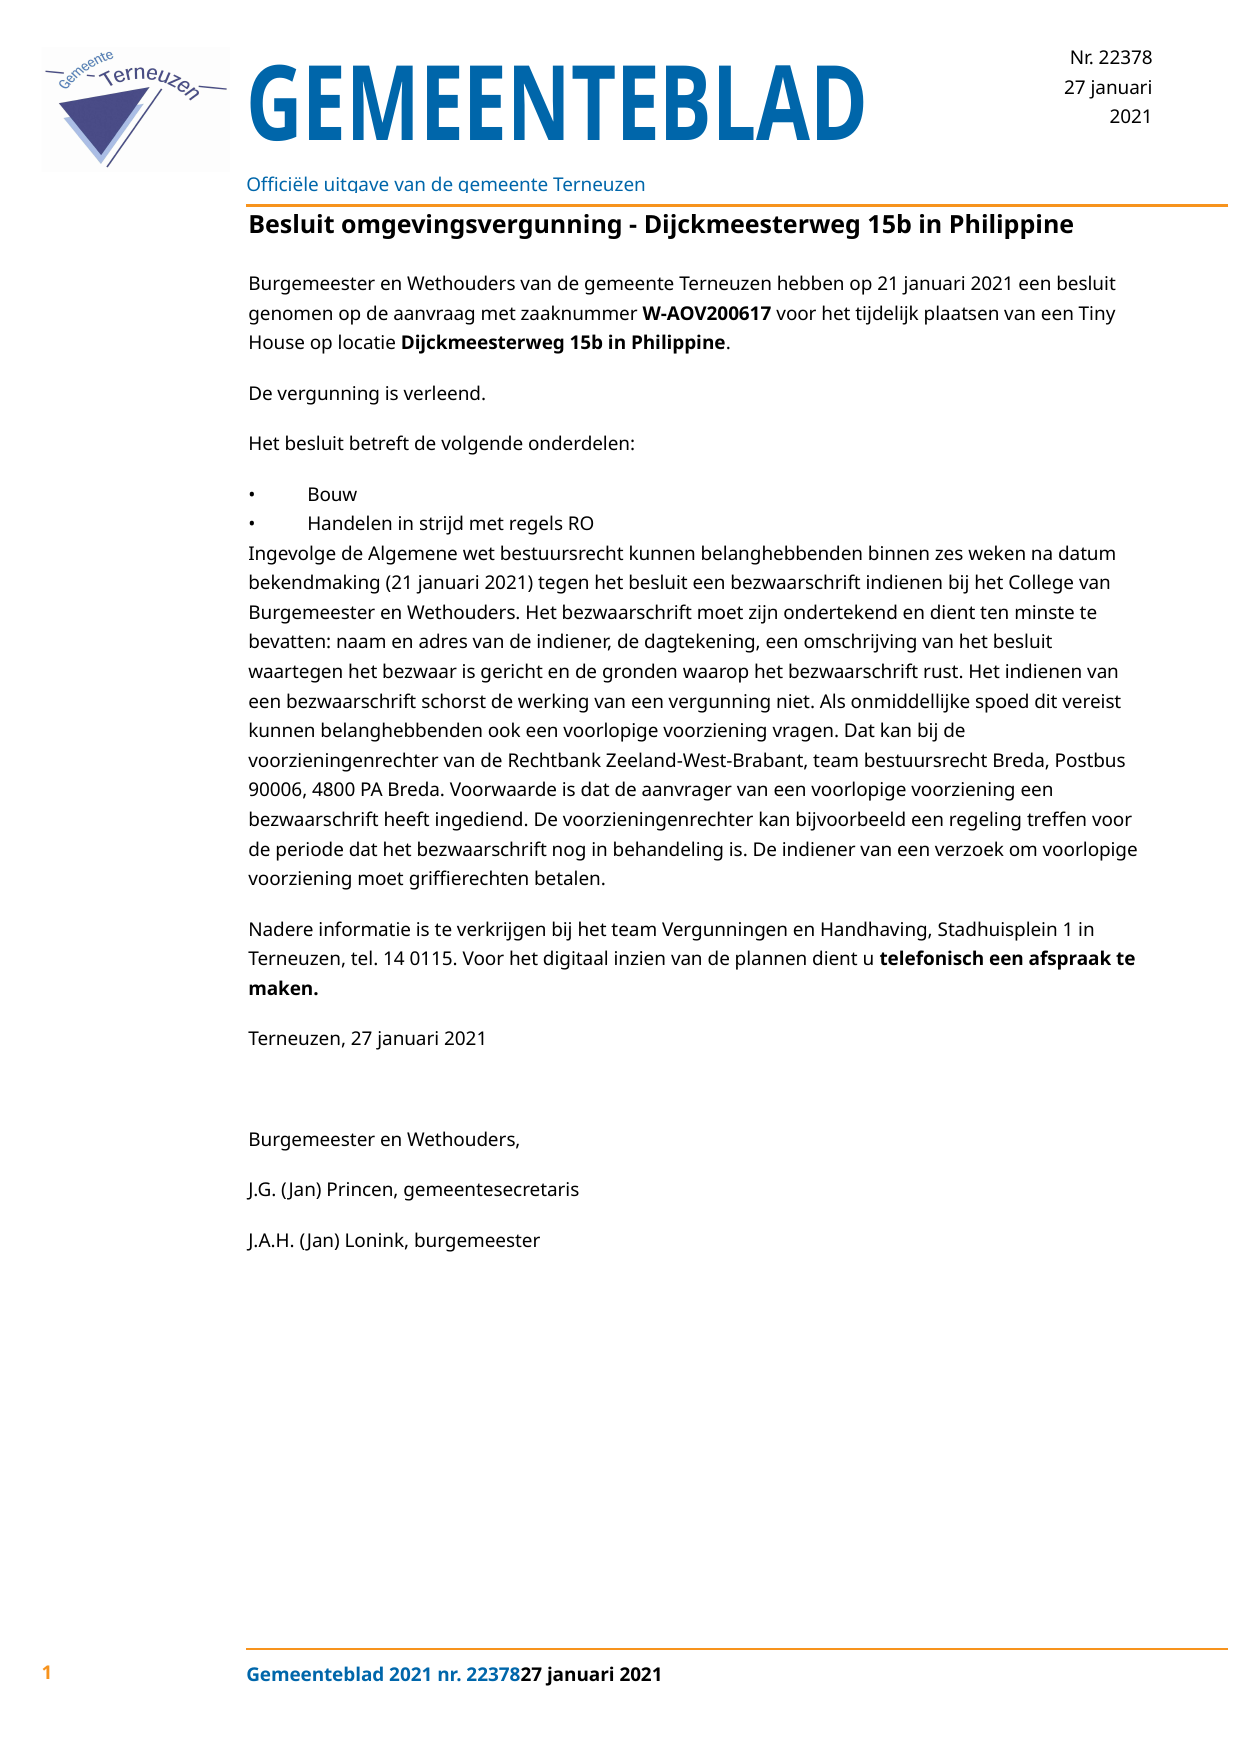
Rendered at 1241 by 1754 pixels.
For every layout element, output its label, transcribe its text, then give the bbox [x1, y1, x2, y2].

list Bouw [248, 481, 1152, 506]
text J.A.H. (Jan) Lonink, burgemeester [248, 1227, 1152, 1253]
picture [41, 47, 231, 172]
text Terneuzen, 27 januari 2021 [248, 1025, 1152, 1051]
text Besluit omgevingsvergunning - Dijckmeesterweg 15b in Philippine [248, 207, 1152, 241]
text Burgemeester en Wethouders, [248, 1126, 1152, 1152]
text Het besluit betreft de volgende onderdelen: [248, 430, 1152, 456]
text Nadere informatie is te verkrijgen bij het team Vergunningen en Handhaving, Stadhuisplein 1 in Terneuzen, tel. 14 0115. Voor het digitaal inzien van de plannen dient u telefonisch een afspraak te maken. [248, 916, 1152, 1001]
text Burgemeester en Wethouders van de gemeente Terneuzen hebben op 21 januari 2021 een besluit genomen op de aanvraag met zaaknummer W-AOV200617 voor het tijdelijk plaatsen van een Tiny House op locatie Dijckmeesterweg 15b in Philippine. [248, 270, 1152, 355]
text Ingevolge de Algemene wet bestuursrecht kunnen belanghebbenden binnen zes weken na datum bekendmaking (21 januari 2021) tegen het besluit een bezwaarschrift indienen bij het College van Burgemeester en Wethouders. Het bezwaarschrift moet zijn ondertekend en dient ten minste te bevatten: naam en adres van de indiener, de dagtekening, een omschrijving van het besluit waartegen het bezwaar is gericht en de gronden waarop het bezwaarschrift rust. Het indienen van een bezwaarschrift schorst de werking van een vergunning niet. Als onmiddellijke spoed dit vereist kunnen belanghebbenden ook een voorlopige voorziening vragen. Dat kan bij de voorzieningenrechter van de Rechtbank Zeeland-West-Brabant, team bestuursrecht Breda, Postbus 90006, 4800 PA Breda. Voorwaarde is dat de aanvrager van een voorlopige voorziening een bezwaarschrift heeft ingediend. De voorzieningenrechter kan bijvoorbeeld een regeling treffen voor de periode dat het bezwaarschrift nog in behandeling is. De indiener van een verzoek om voorlopige voorziening moet griffierechten betalen. [248, 540, 1152, 891]
list Handelen in strijd met regels RO [248, 510, 1152, 536]
text De vergunning is verleend. [248, 380, 1152, 406]
text J.G. (Jan) Princen, gemeentesecretaris [248, 1177, 1152, 1202]
